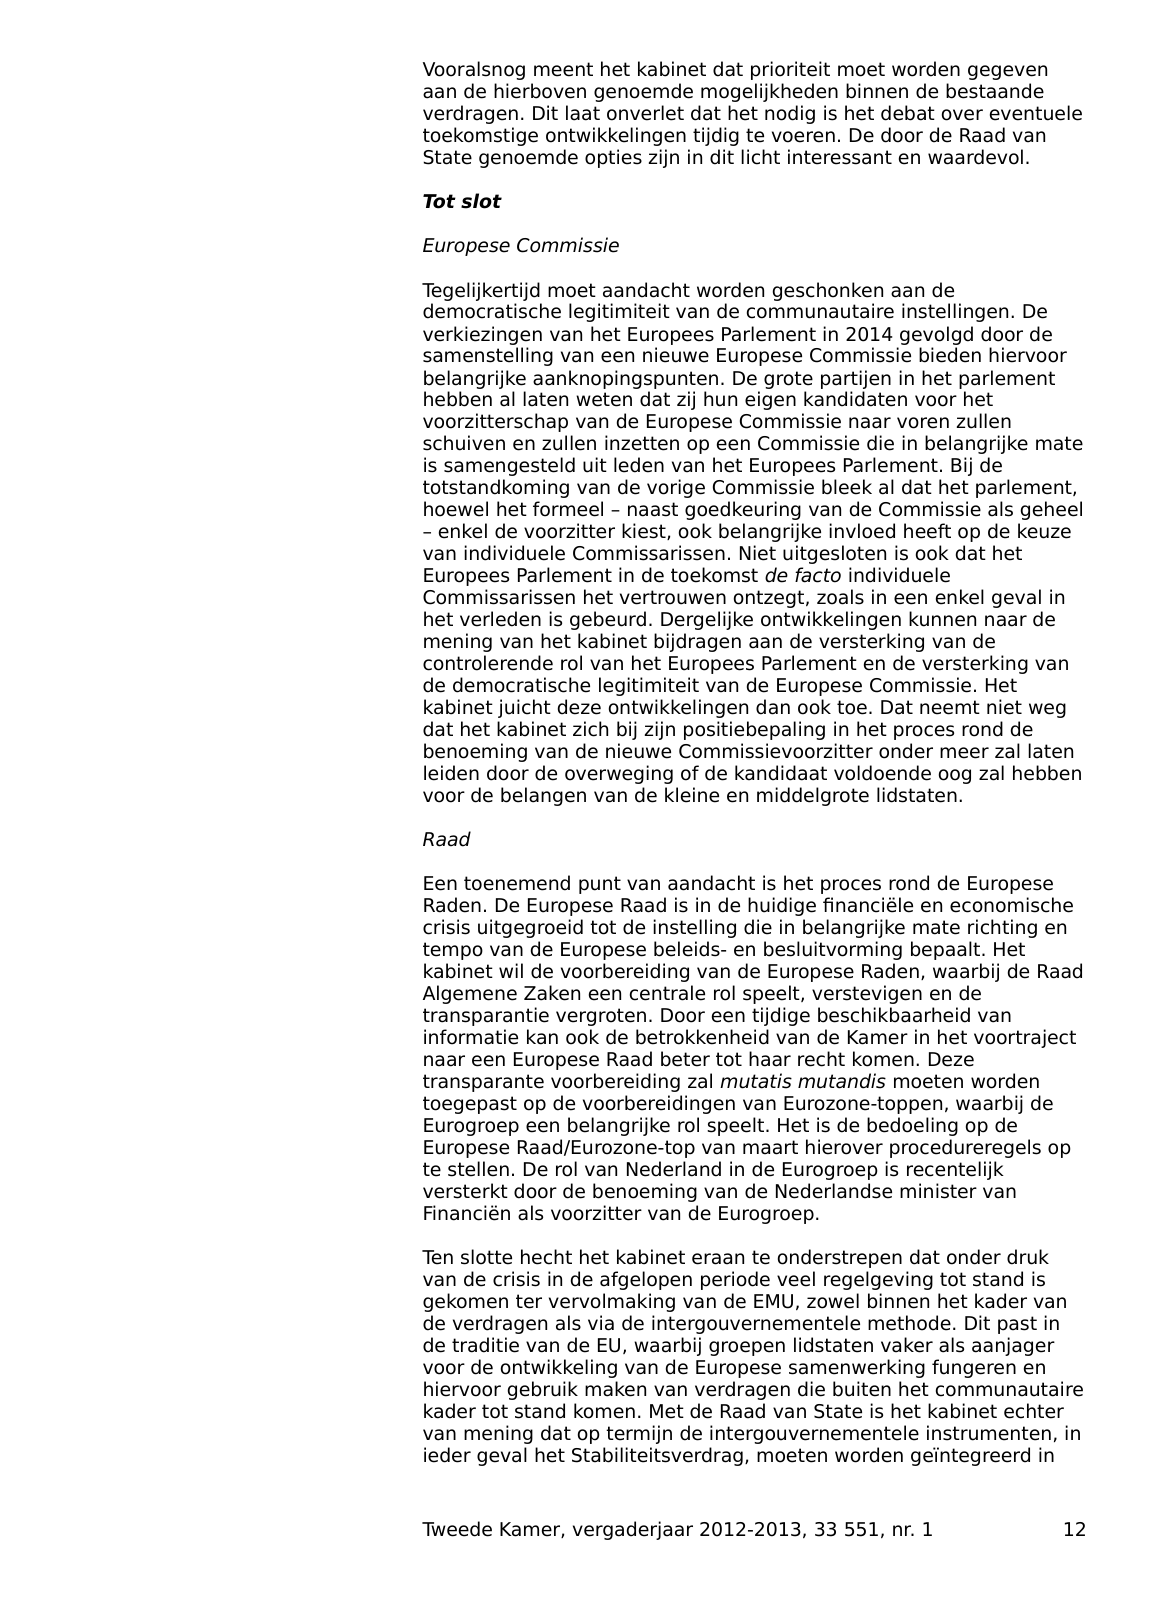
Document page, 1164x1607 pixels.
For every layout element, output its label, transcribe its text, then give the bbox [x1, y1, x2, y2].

text Tegelijkertijd moet aandacht worden geschonken aan de democratische legitimiteit van de communautaire instellingen. De verkiezingen van het Europees Parlement in 2014 gevolgd door de samenstelling van een nieuwe Europese Commissie bieden hiervoor belangrijke aanknopingspunten. De grote partijen in het parlement hebben al laten weten dat zij hun eigen kandidaten voor het voorzitterschap van de Europese Commissie naar voren zullen schuiven en zullen inzetten op een Commissie die in belangrijke mate is samengesteld uit leden van het Europees Parlement. Bij de totstandkoming van de vorige Commissie bleek al dat het parlement, hoewel het formeel – naast goedkeuring van de Commissie als geheel – enkel de voorzitter kiest, ook belangrijke invloed heeft op de keuze van individuele Commissarissen. Niet uitgesloten is ook dat het Europees Parlement in de toekomst de facto individuele Commissarissen het vertrouwen ontzegt, zoals in een enkel geval in het verleden is gebeurd. Dergelijke ontwikkelingen kunnen naar de mening van het kabinet bijdragen aan de versterking van de controlerende rol van het Europees Parlement en de versterking van de democratische legitimiteit van de Europese Commissie. Het kabinet juicht deze ontwikkelingen dan ook toe. Dat neemt niet weg dat het kabinet zich bij zijn positiebepaling in het proces rond de benoeming van de nieuwe Commissievoorzitter onder meer zal laten leiden door de overweging of de kandidaat voldoende oog zal hebben voor de belangen van de kleine en middelgrote lidstaten. [422, 279, 1087, 807]
subtitle Tot slot [422, 191, 1087, 213]
text Ten slotte hecht het kabinet eraan te onderstrepen dat onder druk van de crisis in de afgelopen periode veel regelgeving tot stand is gekomen ter vervolmaking van de EMU, zowel binnen het kader van de verdragen als via de intergouvernementele methode. Dit past in de traditie van de EU, waarbij groepen lidstaten vaker als aanjager voor de ontwikkeling van de Europese samenwerking fungeren en hiervoor gebruik maken van verdragen die buiten het communautaire kader tot stand komen. Met de Raad van State is het kabinet echter van mening dat op termijn de intergouvernementele instrumenten, in ieder geval het Stabiliteitsverdrag, moeten worden geïntegreerd in [422, 1247, 1087, 1467]
subtitle Raad [422, 829, 1087, 851]
subtitle Europese Commissie [422, 235, 1087, 257]
text Vooralsnog meent het kabinet dat prioriteit moet worden gegeven aan de hierboven genoemde mogelijkheden binnen de bestaande verdragen. Dit laat onverlet dat het nodig is het debat over eventuele toekomstige ontwikkelingen tijdig te voeren. De door de Raad van State genoemde opties zijn in dit licht interessant en waardevol. [422, 59, 1087, 169]
text Een toenemend punt van aandacht is het proces rond de Europese Raden. De Europese Raad is in de huidige financiële en economische crisis uitgegroeid tot de instelling die in belangrijke mate richting en tempo van de Europese beleids- en besluitvorming bepaalt. Het kabinet wil de voorbereiding van de Europese Raden, waarbij de Raad Algemene Zaken een centrale rol speelt, verstevigen en de transparantie vergroten. Door een tijdige beschikbaarheid van informatie kan ook de betrokkenheid van de Kamer in het voortraject naar een Europese Raad beter tot haar recht komen. Deze transparante voorbereiding zal mutatis mutandis moeten worden toegepast op de voorbereidingen van Eurozone-toppen, waarbij de Eurogroep een belangrijke rol speelt. Het is de bedoeling op de Europese Raad/Eurozone-top van maart hierover procedureregels op te stellen. De rol van Nederland in de Eurogroep is recentelijk versterkt door de benoeming van de Nederlandse minister van Financiën als voorzitter van de Eurogroep. [422, 873, 1087, 1225]
